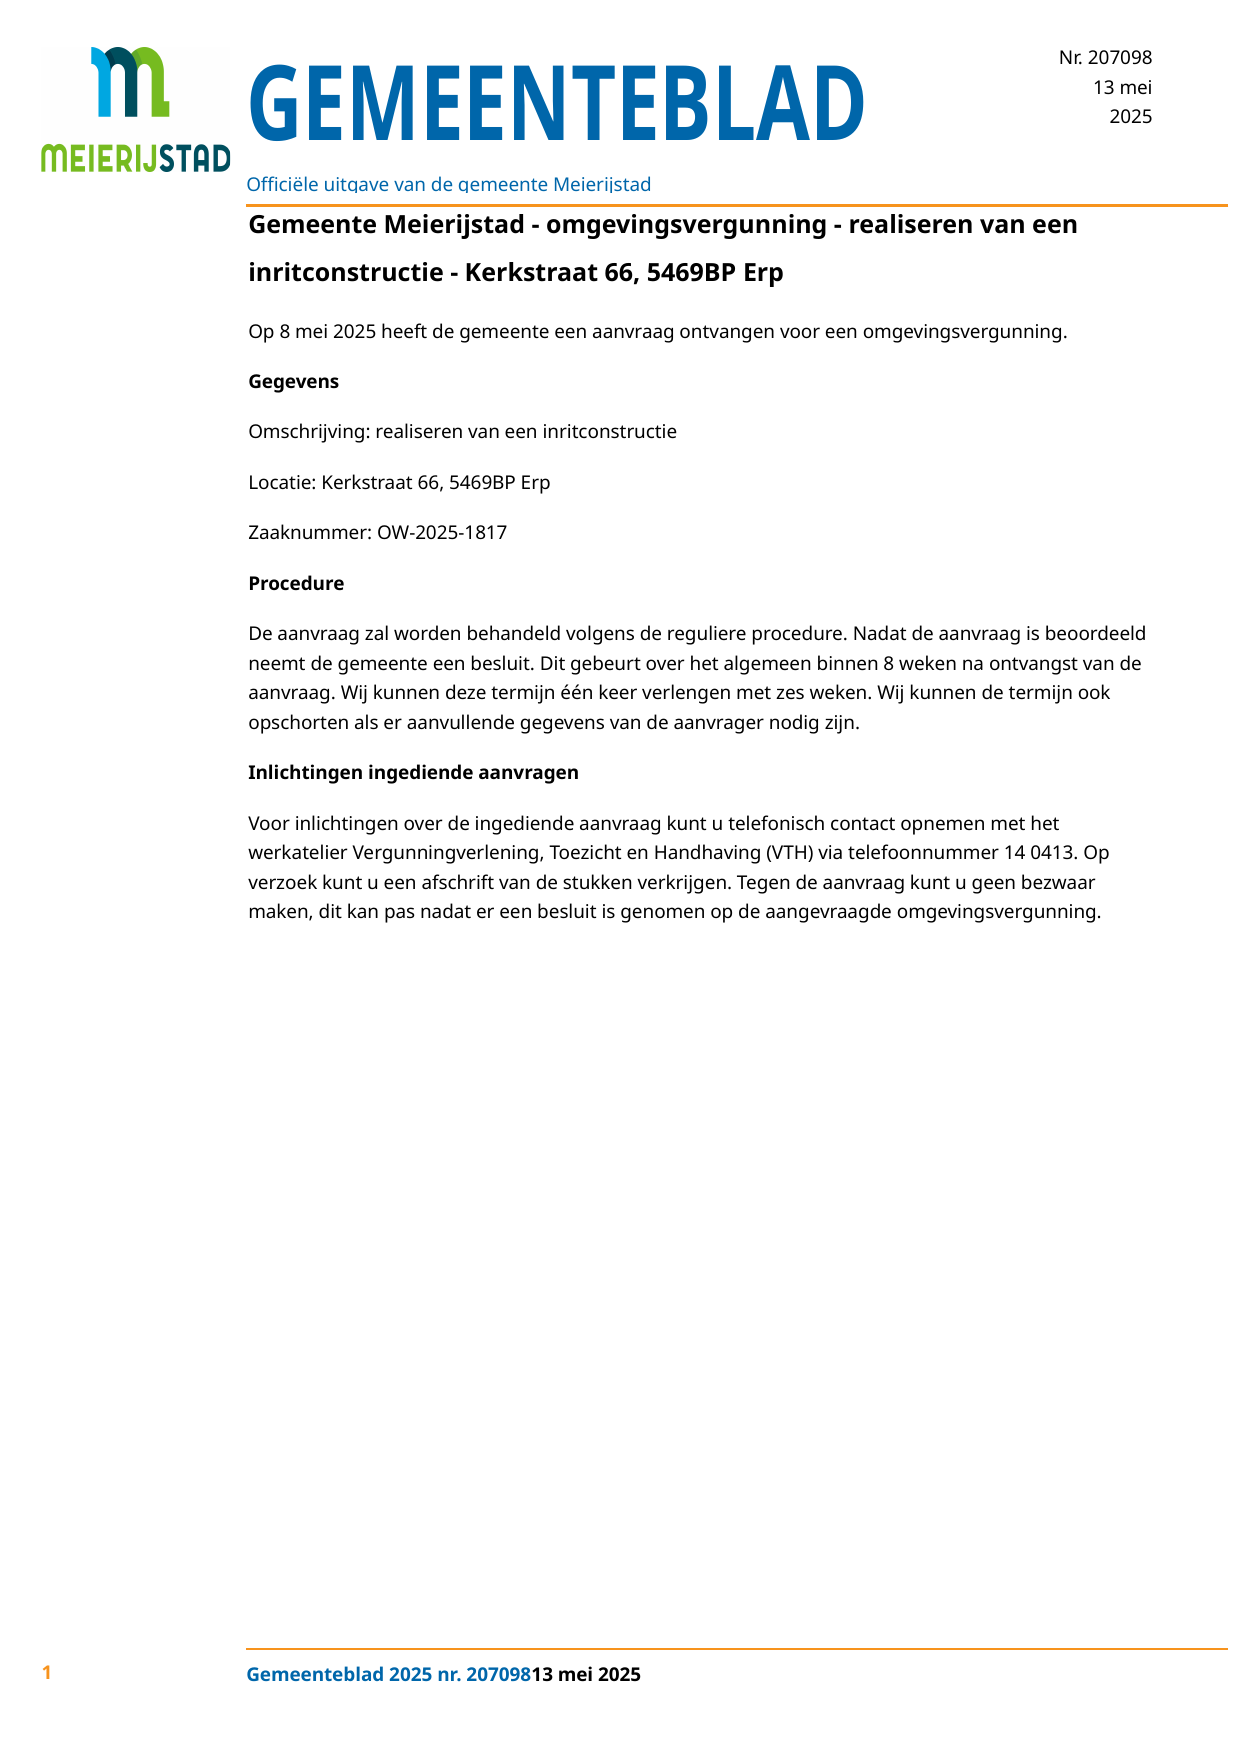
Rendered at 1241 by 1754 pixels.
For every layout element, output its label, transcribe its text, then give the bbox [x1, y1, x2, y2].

text Voor inlichtingen over de ingediende aanvraag kunt u telefonisch contact opnemen met het werkatelier Vergunningverlening, Toezicht en Handhaving (VTH) via telefoonnummer 14 0413. Op verzoek kunt u een afschrift van de stukken verkrijgen. Tegen de aanvraag kunt u geen bezwaar maken, dit kan pas nadat er een besluit is genomen op de aangevraagde omgevingsvergunning. [248, 810, 1152, 924]
text Procedure [248, 570, 1152, 596]
text Inlichtingen ingediende aanvragen [248, 759, 1152, 785]
text Omschrijving: realiseren van een inritconstructie [248, 419, 1152, 444]
text Op 8 mei 2025 heeft de gemeente een aanvraag ontvangen voor een omgevingsvergunning. [248, 318, 1152, 344]
text Zaaknummer: OW-2025-1817 [248, 519, 1152, 545]
text De aanvraag zal worden behandeld volgens de reguliere procedure. Nadat de aanvraag is beoordeeld neemt de gemeente een besluit. Dit gebeurt over het algemeen binnen 8 weken na ontvangst van de aanvraag. Wij kunnen deze termijn één keer verlengen met zes weken. Wij kunnen de termijn ook opschorten als er aanvullende gegevens van de aanvrager nodig zijn. [248, 620, 1152, 735]
text Gegevens [248, 368, 1152, 394]
picture [41, 47, 231, 172]
text Gemeente Meierijstad - omgevingsvergunning - realiseren van een inritconstructie - Kerkstraat 66, 5469BP Erp [248, 207, 1152, 288]
text Locatie: Kerkstraat 66, 5469BP Erp [248, 469, 1152, 495]
